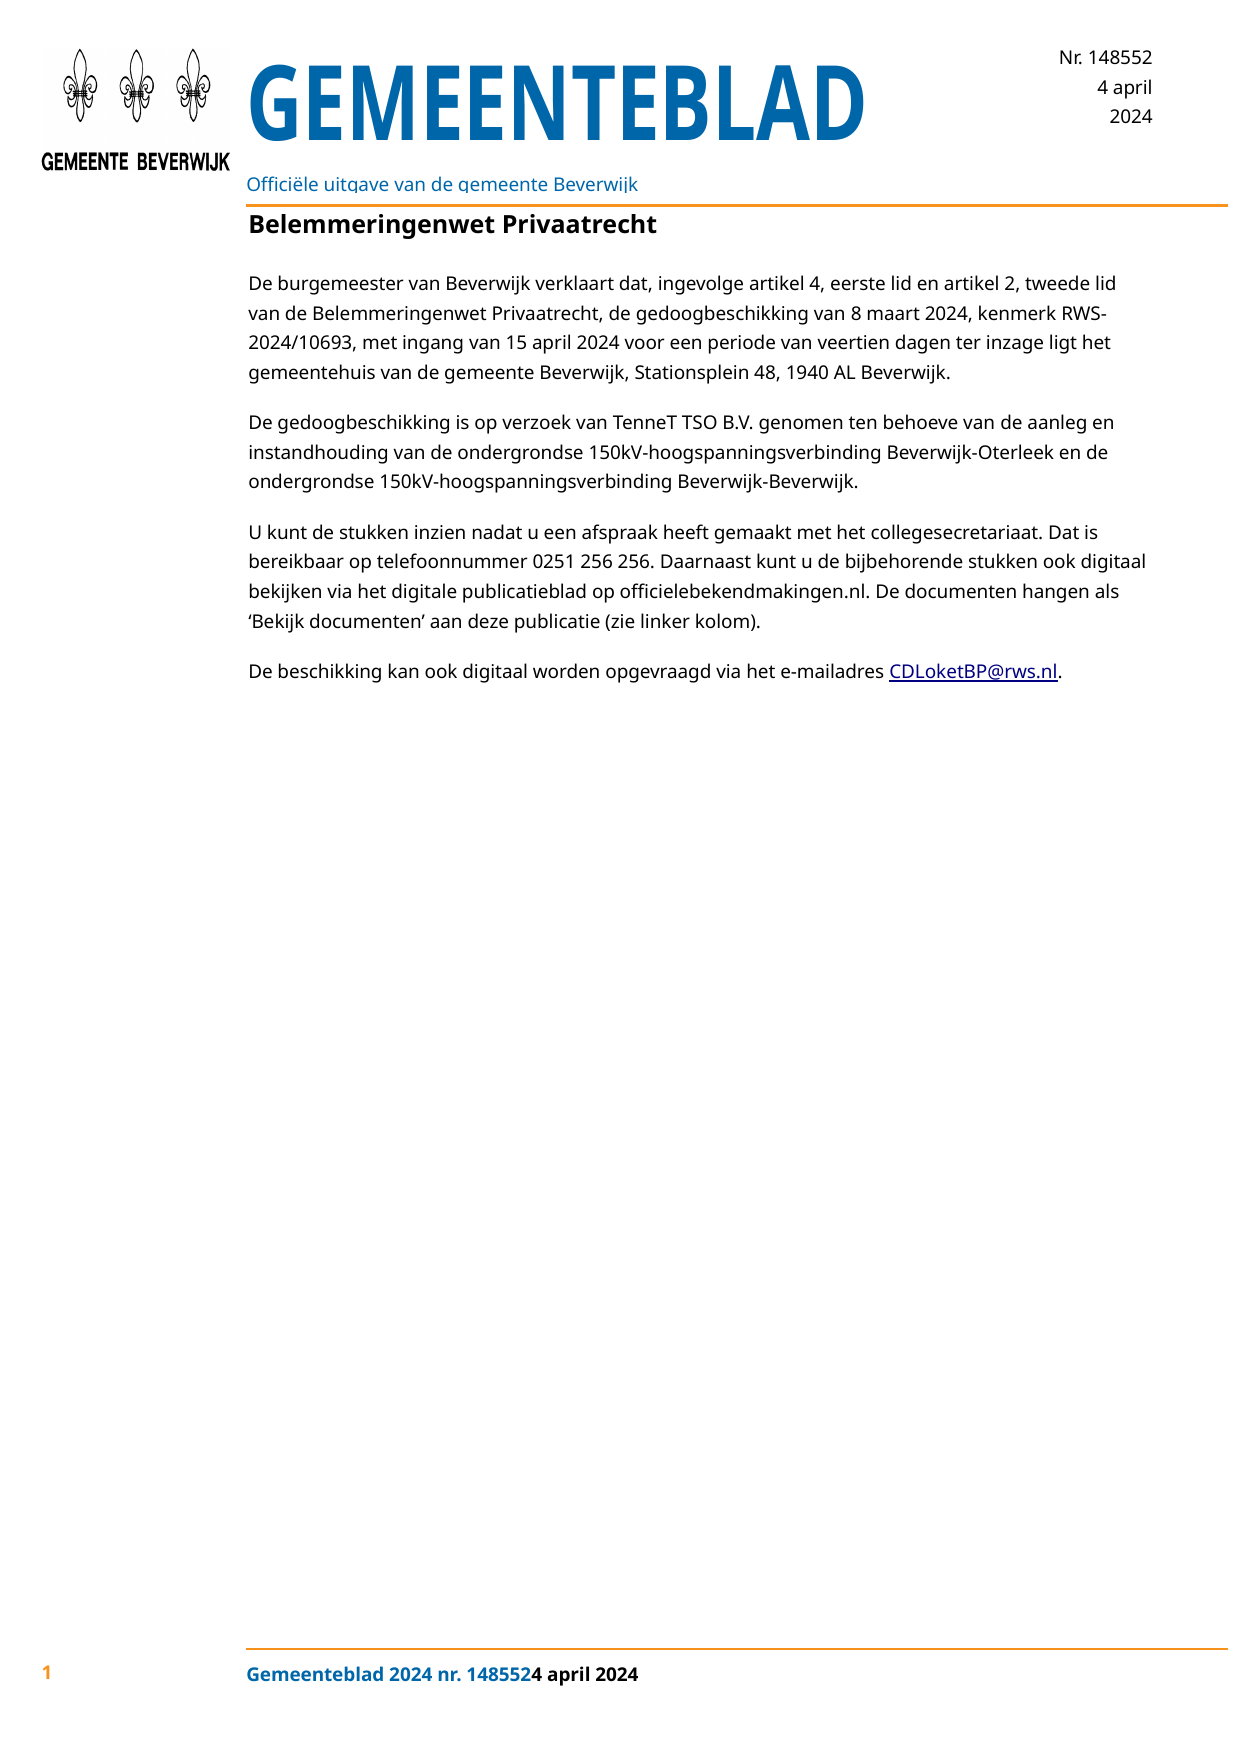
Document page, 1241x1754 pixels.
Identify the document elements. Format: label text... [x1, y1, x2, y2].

text De burgemeester van Beverwijk verklaart dat, ingevolge artikel 4, eerste lid en artikel 2, tweede lid van de Belemmeringenwet Privaatrecht, de gedoogbeschikking van 8 maart 2024, kenmerk RWS-2024/10693, met ingang van 15 april 2024 voor een periode van veertien dagen ter inzage ligt het gemeentehuis van de gemeente Beverwijk, Stationsplein 48, 1940 AL Beverwijk. [248, 270, 1152, 385]
text De beschikking kan ook digitaal worden opgevraagd via het e-mailadres CDLoketBP@rws.nl. [248, 658, 1152, 684]
text U kunt de stukken inzien nadat u een afspraak heeft gemaakt met het collegesecretariaat. Dat is bereikbaar op telefoonnummer 0251 256 256. Daarnaast kunt u de bijbehorende stukken ook digitaal bekijken via het digitale publicatieblad op officielebekendmakingen.nl. De documenten hangen als ‘Bekijk documenten’ aan deze publicatie (zie linker kolom). [248, 519, 1152, 633]
picture [41, 47, 231, 172]
text Belemmeringenwet Privaatrecht [248, 207, 1152, 241]
text De gedoogbeschikking is op verzoek van TenneT TSO B.V. genomen ten behoeve van de aanleg en instandhouding van de ondergrondse 150kV-hoogspanningsverbinding Beverwijk-Oterleek en de ondergrondse 150kV-hoogspanningsverbinding Beverwijk-Beverwijk. [248, 409, 1152, 494]
